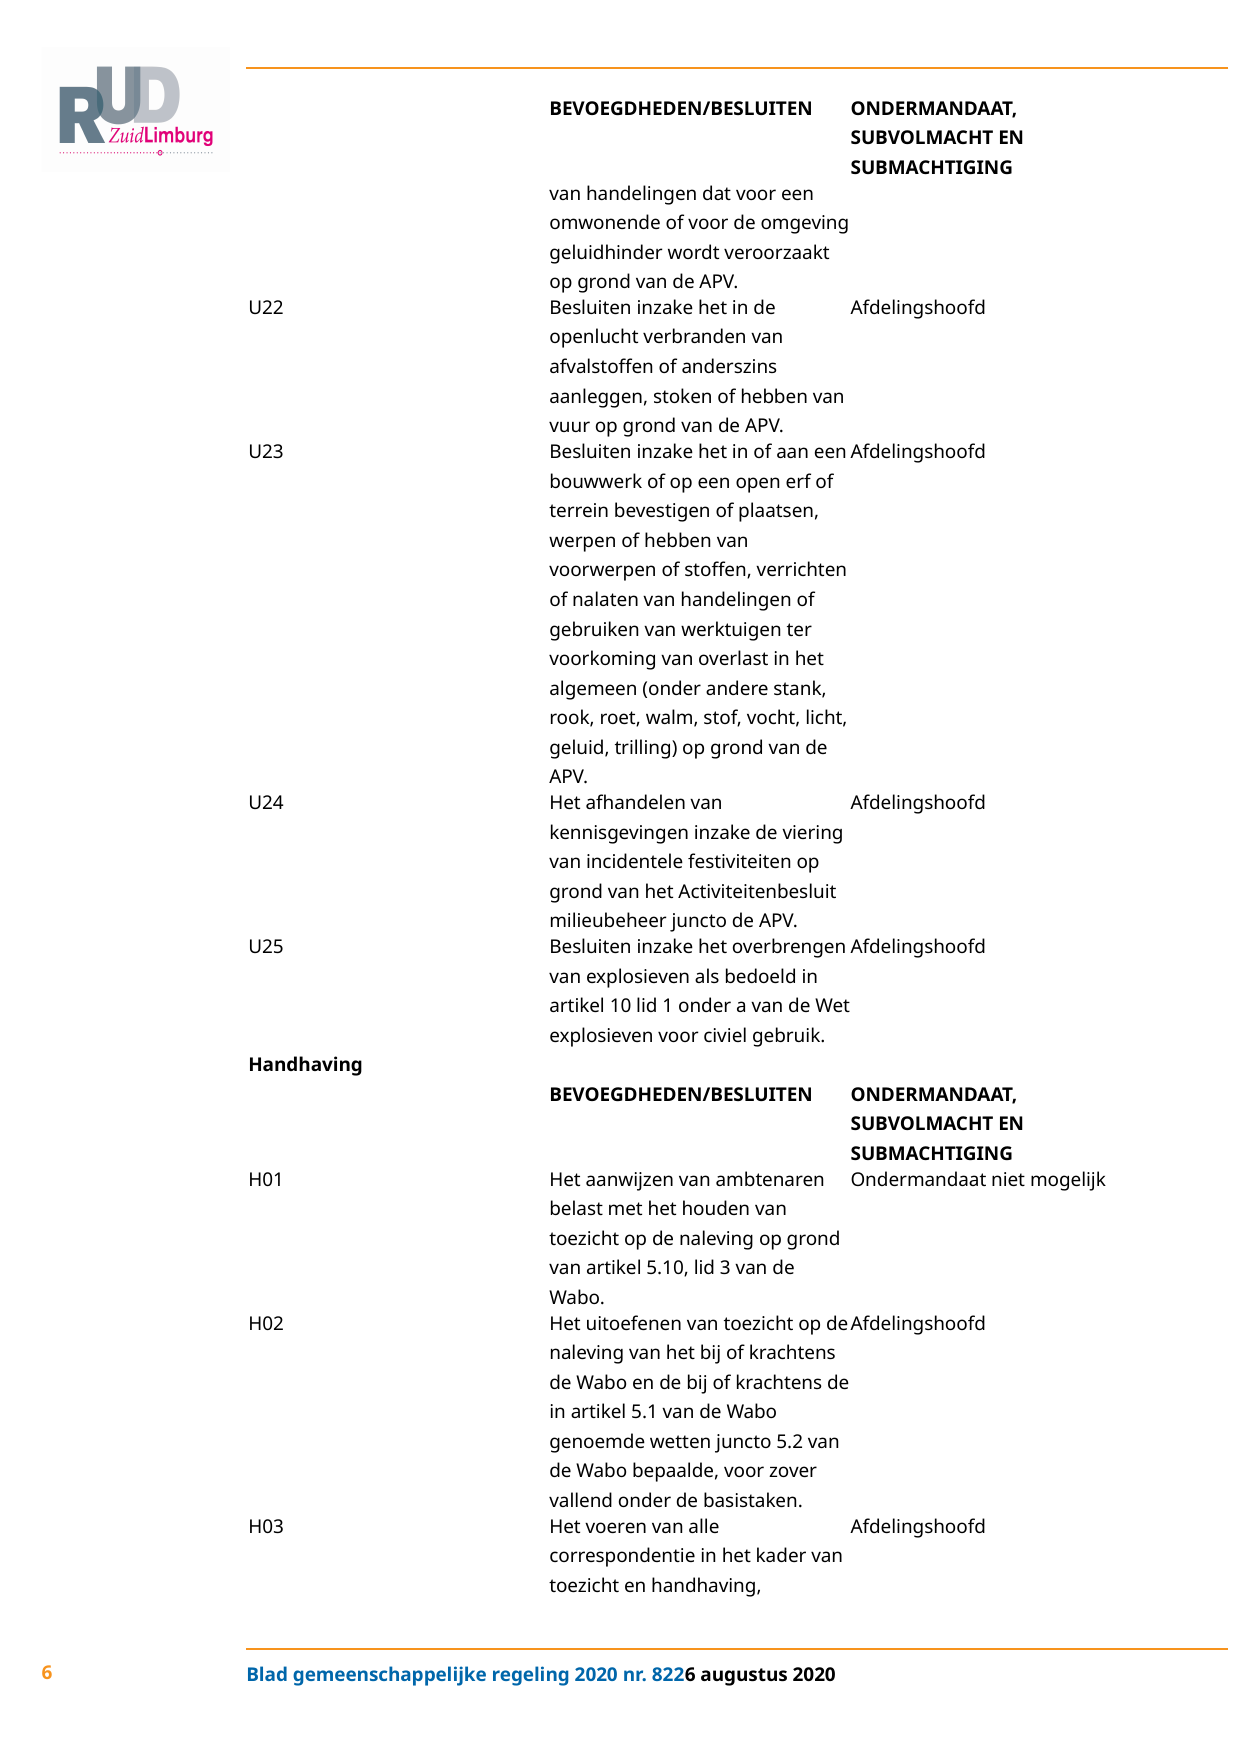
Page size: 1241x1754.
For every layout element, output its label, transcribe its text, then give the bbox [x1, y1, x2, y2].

table_cell H02 [248, 1310, 549, 1513]
table_cell Afdelingshoofd [850, 438, 1152, 789]
table_cell U23 [248, 438, 549, 789]
table_cell H03 [248, 1513, 549, 1598]
text Handhaving [248, 1051, 1152, 1077]
picture [41, 47, 231, 172]
table_cell [248, 180, 549, 294]
table_cell Het voeren van alle correspondentie in het kader van toezicht en handhaving, [549, 1513, 850, 1598]
table_cell U24 [248, 789, 549, 933]
table_header [248, 95, 549, 180]
table_cell Het aanwijzen van ambtenaren belast met het houden van toezicht op de naleving op grond van artikel 5.10, lid 3 van de Wabo. [549, 1166, 850, 1310]
table_cell Afdelingshoofd [850, 934, 1152, 1048]
table_cell Afdelingshoofd [850, 789, 1152, 933]
table_header [248, 1081, 549, 1166]
table_cell U25 [248, 934, 549, 1048]
table_cell Besluiten inzake het overbrengen van explosieven als bedoeld in artikel 10 lid 1 onder a van de Wet explosieven voor civiel gebruik. [549, 934, 850, 1048]
table_header ONDERMANDAAT, SUBVOLMACHT EN SUBMACHTIGING [850, 95, 1152, 180]
table_header BEVOEGDHEDEN/BESLUITEN [549, 95, 850, 180]
table_cell van handelingen dat voor een omwonende of voor de omgeving geluidhinder wordt veroorzaakt op grond van de APV. [549, 180, 850, 294]
table_cell Het uitoefenen van toezicht op de naleving van het bij of krachtens de Wabo en de bij of krachtens de in artikel 5.1 van de Wabo genoemde wetten juncto 5.2 van de Wabo bepaalde, voor zover vallend onder de basistaken. [549, 1310, 850, 1513]
table_header BEVOEGDHEDEN/BESLUITEN [549, 1081, 850, 1166]
table_cell Besluiten inzake het in de openlucht verbranden van afvalstoffen of anderszins aanleggen, stoken of hebben van vuur op grond van de APV. [549, 294, 850, 438]
table_cell Het afhandelen van kennisgevingen inzake de viering van incidentele festiviteiten op grond van het Activiteitenbesluit milieubeheer juncto de APV. [549, 789, 850, 933]
table_cell Afdelingshoofd [850, 294, 1152, 438]
table_cell U22 [248, 294, 549, 438]
table_cell Afdelingshoofd [850, 1513, 1152, 1598]
table_cell Besluiten inzake het in of aan een bouwwerk of op een open erf of terrein bevestigen of plaatsen, werpen of hebben van voorwerpen of stoffen, verrichten of nalaten van handelingen of gebruiken van werktuigen ter voorkoming van overlast in het algemeen (onder andere stank, rook, roet, walm, stof, vocht, licht, geluid, trilling) op grond van de APV. [549, 438, 850, 789]
table_cell Ondermandaat niet mogelijk [850, 1166, 1152, 1310]
table_cell H01 [248, 1166, 549, 1310]
table_cell Afdelingshoofd [850, 1310, 1152, 1513]
table_header ONDERMANDAAT, SUBVOLMACHT EN SUBMACHTIGING [850, 1081, 1152, 1166]
table_cell [850, 180, 1152, 294]
